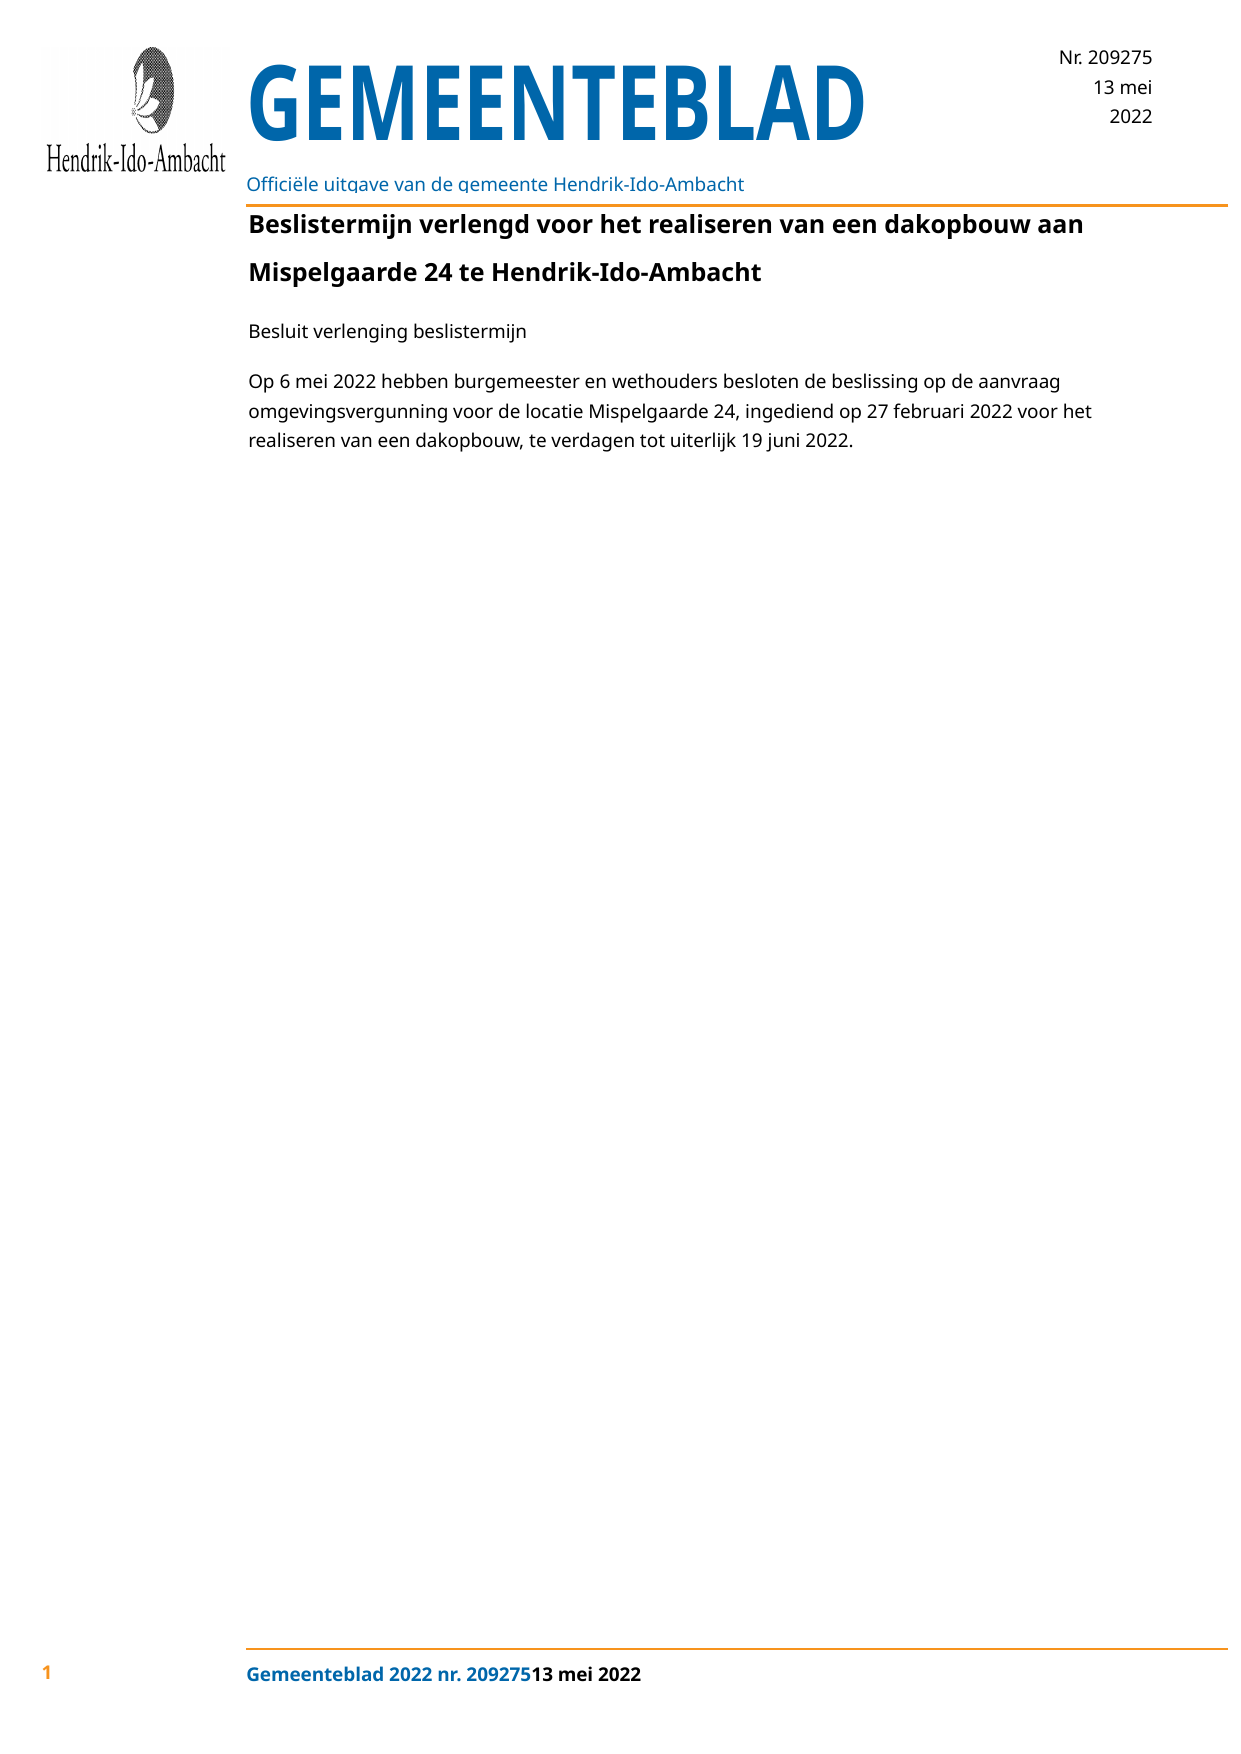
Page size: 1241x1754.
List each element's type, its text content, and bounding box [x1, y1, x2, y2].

picture [41, 47, 231, 172]
text Besluit verlenging beslistermijn [248, 318, 1152, 344]
text Beslistermijn verlengd voor het realiseren van een dakopbouw aan Mispelgaarde 24 te Hendrik-Ido-Ambacht [248, 207, 1152, 288]
text Op 6 mei 2022 hebben burgemeester en wethouders besloten de beslissing op de aanvraag omgevingsvergunning voor de locatie Mispelgaarde 24, ingediend op 27 februari 2022 voor het realiseren van een dakopbouw, te verdagen tot uiterlijk 19 juni 2022. [248, 368, 1152, 453]
